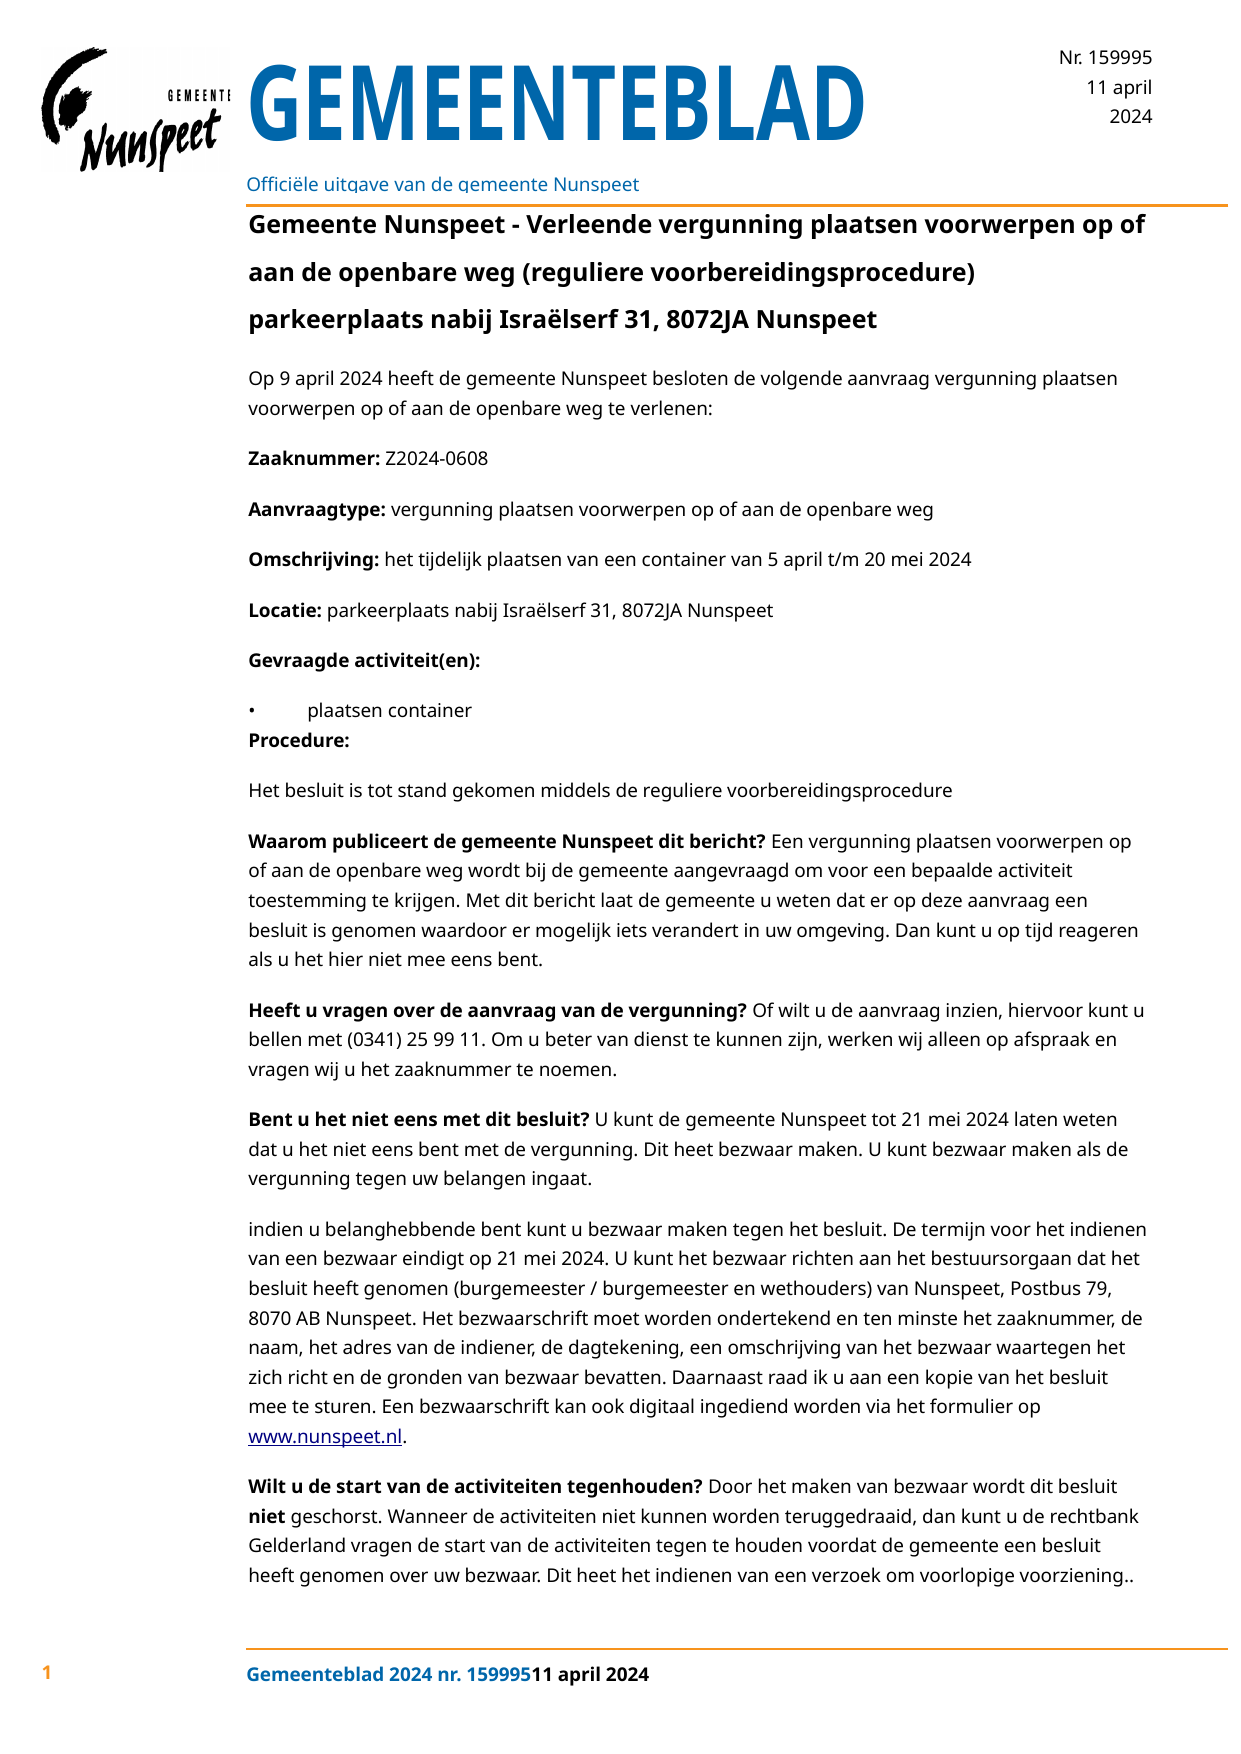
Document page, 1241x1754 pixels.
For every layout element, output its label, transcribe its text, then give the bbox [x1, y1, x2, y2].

text Gemeente Nunspeet - Verleende vergunning plaatsen voorwerpen op of aan de openbare weg (reguliere voorbereidingsprocedure) parkeerplaats nabij Israëlserf 31, 8072JA Nunspeet [248, 207, 1152, 336]
text Waarom publiceert de gemeente Nunspeet dit bericht? Een vergunning plaatsen voorwerpen op of aan de openbare weg wordt bij de gemeente aangevraagd om voor een bepaalde activiteit toestemming te krijgen. Met dit bericht laat de gemeente u weten dat er op deze aanvraag een besluit is genomen waardoor er mogelijk iets verandert in uw omgeving. Dan kunt u op tijd reageren als u het hier niet mee eens bent. [248, 828, 1152, 972]
text Heeft u vragen over de aanvraag van de vergunning? Of wilt u de aanvraag inzien, hiervoor kunt u bellen met (0341) 25 99 11. Om u beter van dienst te kunnen zijn, werken wij alleen op afspraak en vragen wij u het zaaknummer te noemen. [248, 997, 1152, 1082]
text Op 9 april 2024 heeft de gemeente Nunspeet besloten de volgende aanvraag vergunning plaatsen voorwerpen op of aan de openbare weg te verlenen: [248, 366, 1152, 421]
text Zaaknummer: Z2024-0608 [248, 446, 1152, 471]
picture [41, 47, 231, 172]
list plaatsen container [248, 698, 1152, 723]
text Het besluit is tot stand gekomen middels de reguliere voorbereidingsprocedure [248, 778, 1152, 803]
text indien u belanghebbende bent kunt u bezwaar maken tegen het besluit. De termijn voor het indienen van een bezwaar eindigt op 21 mei 2024. U kunt het bezwaar richten aan het bestuursorgaan dat het besluit heeft genomen (burgemeester / burgemeester en wethouders) van Nunspeet, Postbus 79, 8070 AB Nunspeet. Het bezwaarschrift moet worden ondertekend en ten minste het zaaknummer, de naam, het adres van de indiener, de dagtekening, een omschrijving van het bezwaar waartegen het zich richt en de gronden van bezwaar bevatten. Daarnaast raad ik u aan een kopie van het besluit mee te sturen. Een bezwaarschrift kan ook digitaal ingediend worden via het formulier op www.nunspeet.nl. [248, 1216, 1152, 1449]
text Locatie: parkeerplaats nabij Israëlserf 31, 8072JA Nunspeet [248, 597, 1152, 622]
text Aanvraagtype: vergunning plaatsen voorwerpen op of aan de openbare weg [248, 496, 1152, 522]
text Omschrijving: het tijdelijk plaatsen van een container van 5 april t/m 20 mei 2024 [248, 546, 1152, 572]
text Bent u het niet eens met dit besluit? U kunt de gemeente Nunspeet tot 21 mei 2024 laten weten dat u het niet eens bent met de vergunning. Dit heet bezwaar maken. U kunt bezwaar maken als de vergunning tegen uw belangen ingaat. [248, 1106, 1152, 1191]
text Wilt u de start van de activiteiten tegenhouden? Door het maken van bezwaar wordt dit besluit niet geschorst. Wanneer de activiteiten niet kunnen worden teruggedraaid, dan kunt u de rechtbank Gelderland vragen de start van de activiteiten tegen te houden voordat de gemeente een besluit heeft genomen over uw bezwaar. Dit heet het indienen van een verzoek om voorlopige voorziening.. [248, 1473, 1152, 1588]
text Gevraagde activiteit(en): [248, 647, 1152, 673]
text Procedure: [248, 727, 1152, 753]
